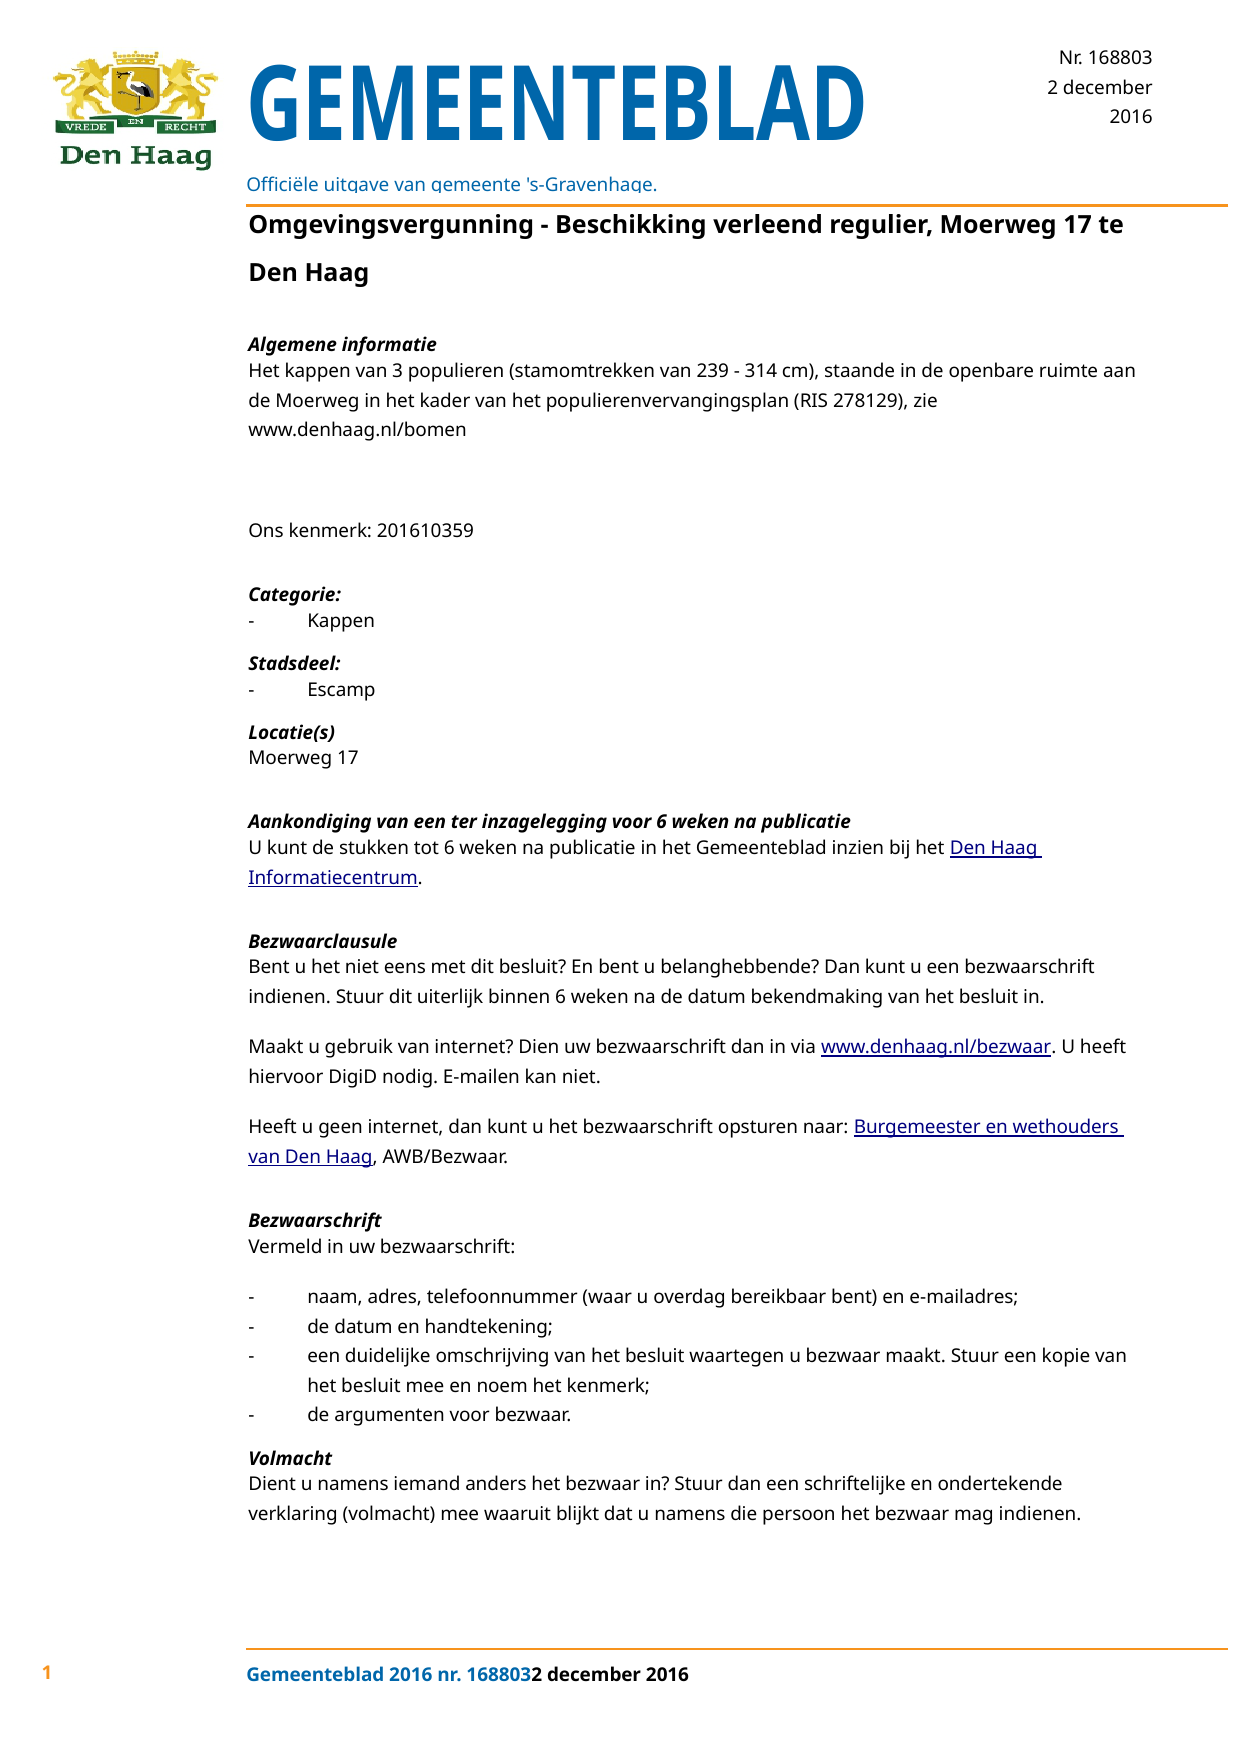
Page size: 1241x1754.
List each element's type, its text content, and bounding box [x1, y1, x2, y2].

text Aankondiging van een ter inzagelegging voor 6 weken na publicatie [248, 808, 1152, 834]
text U kunt de stukken tot 6 weken na publicatie in het Gemeenteblad inzien bij het Den Haag Informatiecentrum. [248, 834, 1152, 889]
list een duidelijke omschrijving van het besluit waartegen u bezwaar maakt. Stuur een kopie van het besluit mee en noem het kenmerk; [248, 1342, 1152, 1398]
text Algemene informatie [248, 331, 1152, 357]
text Dient u namens iemand anders het bezwaar in? Stuur dan een schriftelijke en ondertekende verklaring (volmacht) mee waaruit blijkt dat u namens die persoon het bezwaar mag indienen. [248, 1470, 1152, 1526]
text Het kappen van 3 populieren (stamomtrekken van 239 - 314 cm), staande in de openbare ruimte aan de Moerweg in het kader van het populierenvervangingsplan (RIS 278129), zie www.denhaag.nl/bomen [248, 357, 1152, 442]
text Bezwaarschrift [248, 1207, 1152, 1233]
text Volmacht [248, 1445, 1152, 1470]
list Escamp [248, 676, 1152, 701]
text Heeft u geen internet, dan kunt u het bezwaarschrift opsturen naar: Burgemeester en wethouders van Den Haag, AWB/Bezwaar. [248, 1113, 1152, 1169]
text Vermeld in uw bezwaarschrift: [248, 1233, 1152, 1258]
picture [41, 47, 231, 172]
list de argumenten voor bezwaar. [248, 1402, 1152, 1427]
text Stadsdeel: [248, 650, 1152, 676]
text Omgevingsvergunning - Beschikking verleend regulier, Moerweg 17 te Den Haag [248, 207, 1152, 288]
list naam, adres, telefoonnummer (waar u overdag bereikbaar bent) en e-mailadres; [248, 1283, 1152, 1309]
text Moerweg 17 [248, 744, 1152, 770]
text Categorie: [248, 581, 1152, 607]
text Ons kenmerk: 201610359 [248, 517, 1152, 543]
text Maakt u gebruik van internet? Dien uw bezwaarschrift dan in via www.denhaag.nl/bezwaar. U heeft hiervoor DigiD nodig. E-mailen kan niet. [248, 1033, 1152, 1089]
text Bezwaarclausule [248, 928, 1152, 953]
text Bent u het niet eens met dit besluit? En bent u belanghebbende? Dan kunt u een bezwaarschrift indienen. Stuur dit uiterlijk binnen 6 weken na de datum bekendmaking van het besluit in. [248, 953, 1152, 1009]
text Locatie(s) [248, 719, 1152, 744]
list de datum en handtekening; [248, 1313, 1152, 1338]
list Kappen [248, 607, 1152, 633]
